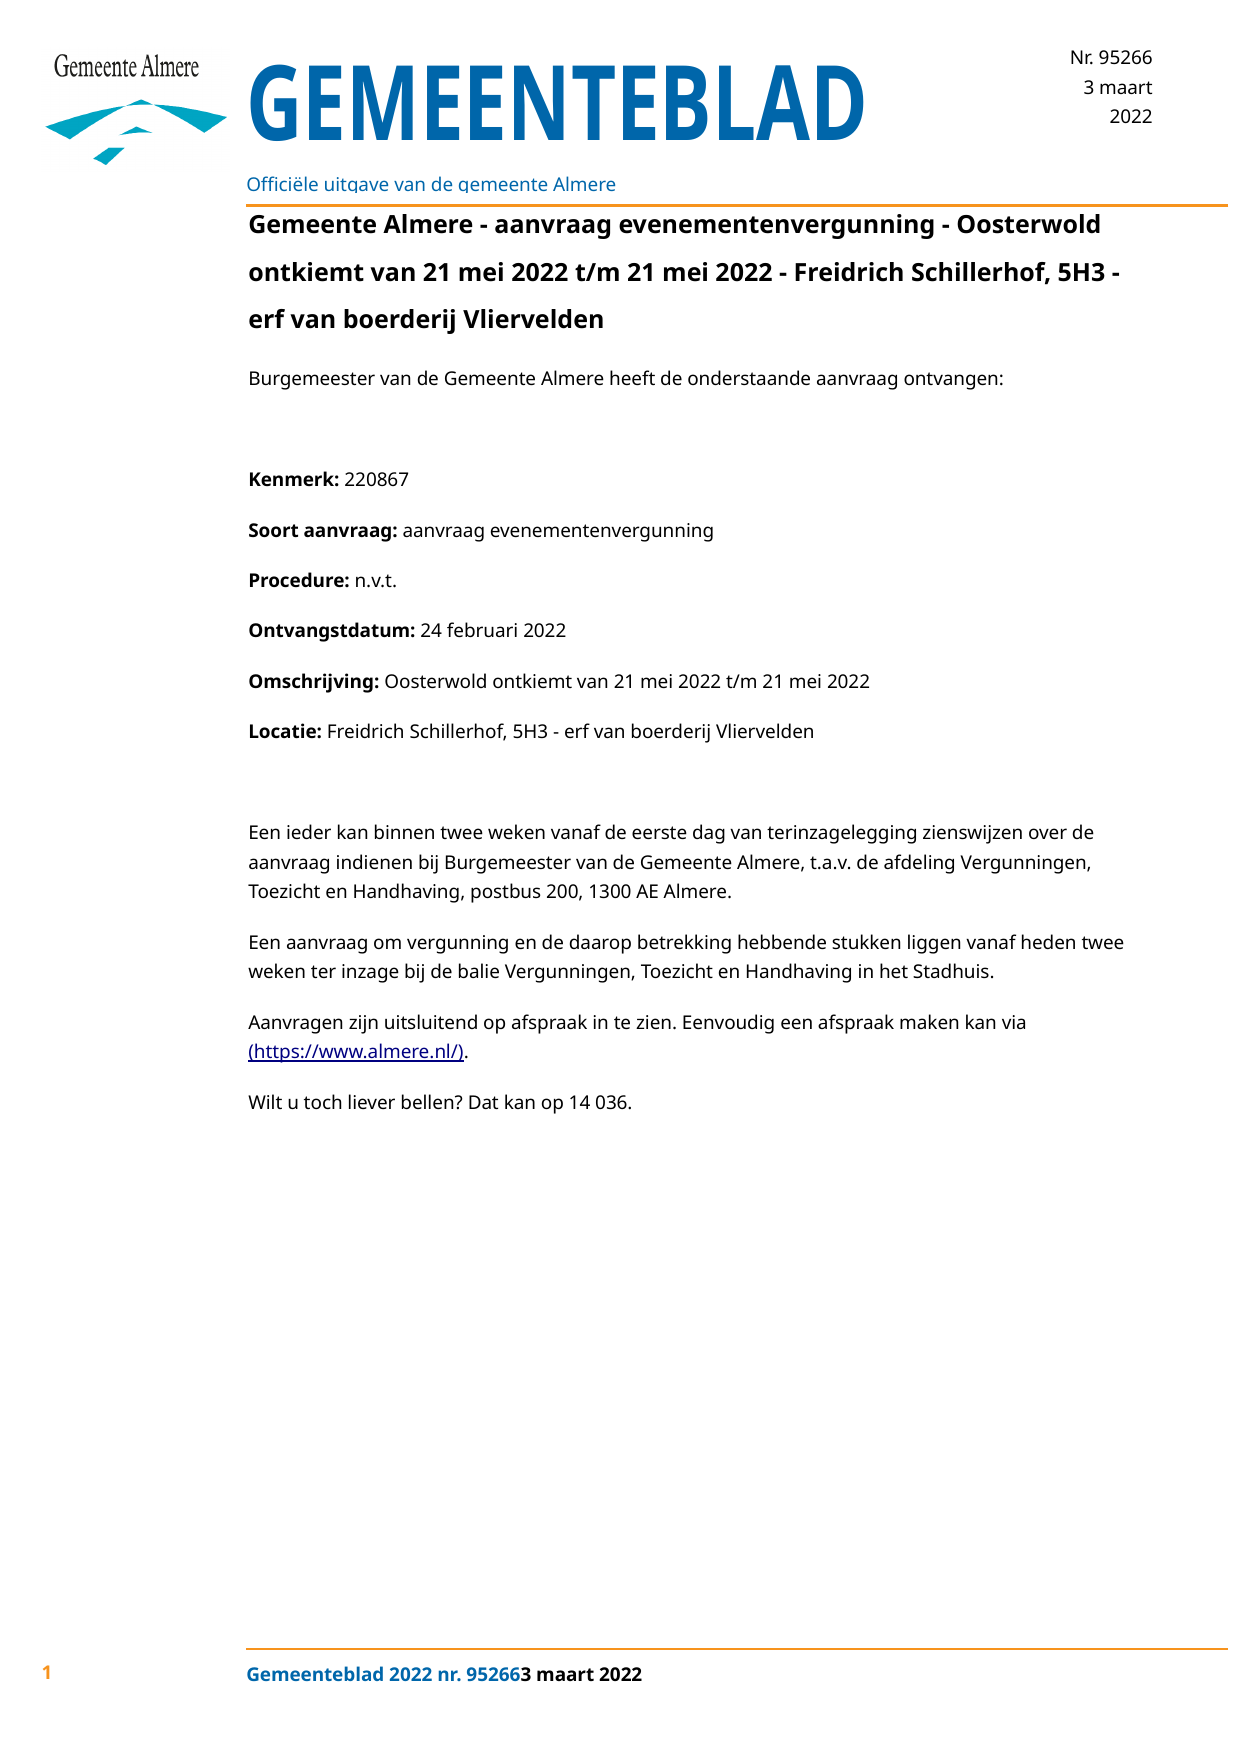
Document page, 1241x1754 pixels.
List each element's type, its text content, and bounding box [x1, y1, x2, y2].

text Soort aanvraag: aanvraag evenementenvergunning [248, 517, 1152, 542]
text Burgemeester van de Gemeente Almere heeft de onderstaande aanvraag ontvangen: [248, 366, 1152, 391]
text Wilt u toch liever bellen? Dat kan op 14 036. [248, 1089, 1152, 1114]
text Procedure: n.v.t. [248, 567, 1152, 593]
text Een aanvraag om vergunning en de daarop betrekking hebbende stukken liggen vanaf heden twee weken ter inzage bij de balie Vergunningen, Toezicht en Handhaving in het Stadhuis. [248, 929, 1152, 984]
text Locatie: Freidrich Schillerhof, 5H3 - erf van boerderij Vliervelden [248, 718, 1152, 744]
picture [41, 47, 231, 172]
text Aanvragen zijn uitsluitend op afspraak in te zien. Eenvoudig een afspraak maken kan via (https://www.almere.nl/). [248, 1009, 1152, 1064]
text Gemeente Almere - aanvraag evenementenvergunning - Oosterwold ontkiemt van 21 mei 2022 t/m 21 mei 2022 - Freidrich Schillerhof, 5H3 - erf van boerderij Vliervelden [248, 207, 1152, 336]
text Ontvangstdatum: 24 februari 2022 [248, 618, 1152, 643]
text Omschrijving: Oosterwold ontkiemt van 21 mei 2022 t/m 21 mei 2022 [248, 668, 1152, 694]
text Kenmerk: 220867 [248, 466, 1152, 492]
text Een ieder kan binnen twee weken vanaf de eerste dag van terinzagelegging zienswijzen over de aanvraag indienen bij Burgemeester van de Gemeente Almere, t.a.v. de afdeling Vergunningen, Toezicht en Handhaving, postbus 200, 1300 AE Almere. [248, 819, 1152, 904]
